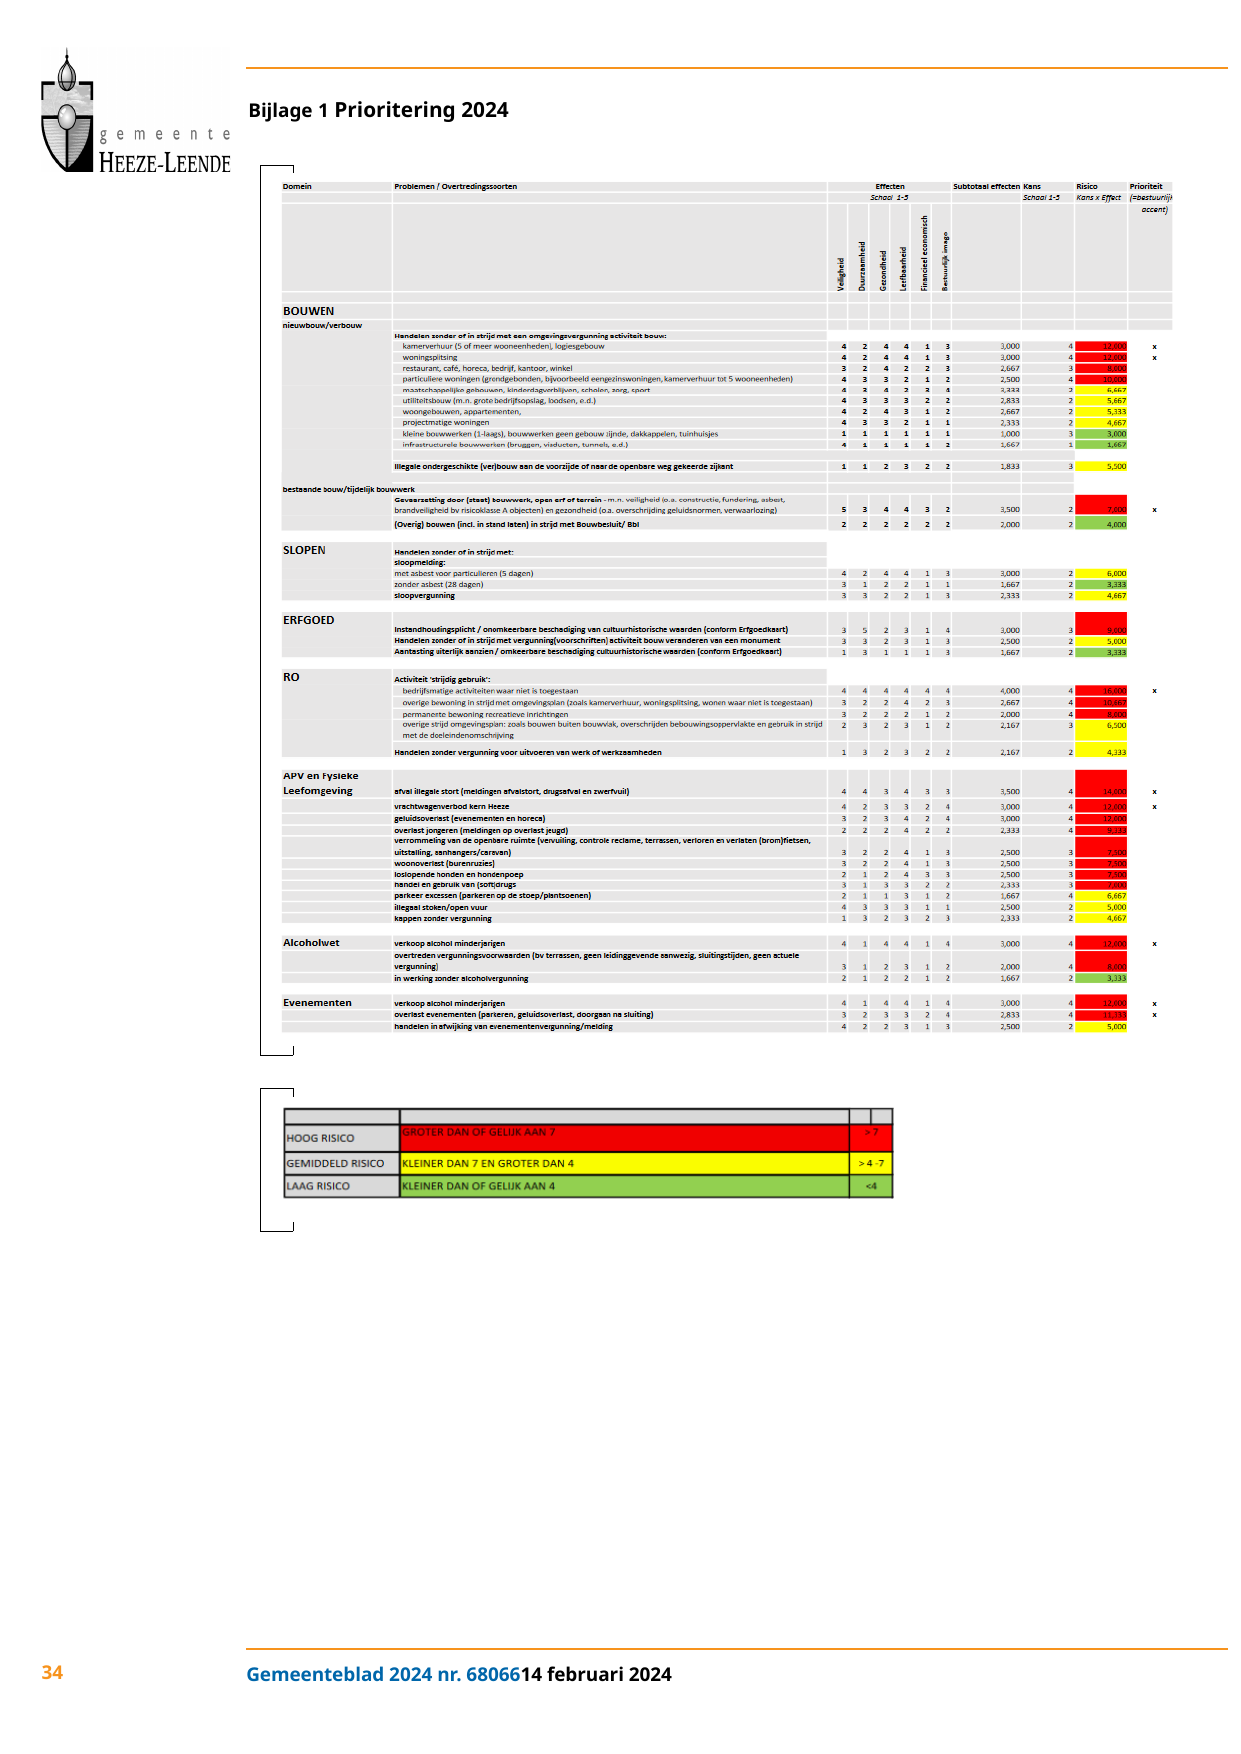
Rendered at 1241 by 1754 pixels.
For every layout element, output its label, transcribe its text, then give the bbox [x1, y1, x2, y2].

picture [268, 173, 1173, 1046]
text Bijlage 1 Prioritering 2024 [248, 95, 1152, 123]
picture [41, 47, 231, 172]
picture [268, 1097, 913, 1222]
